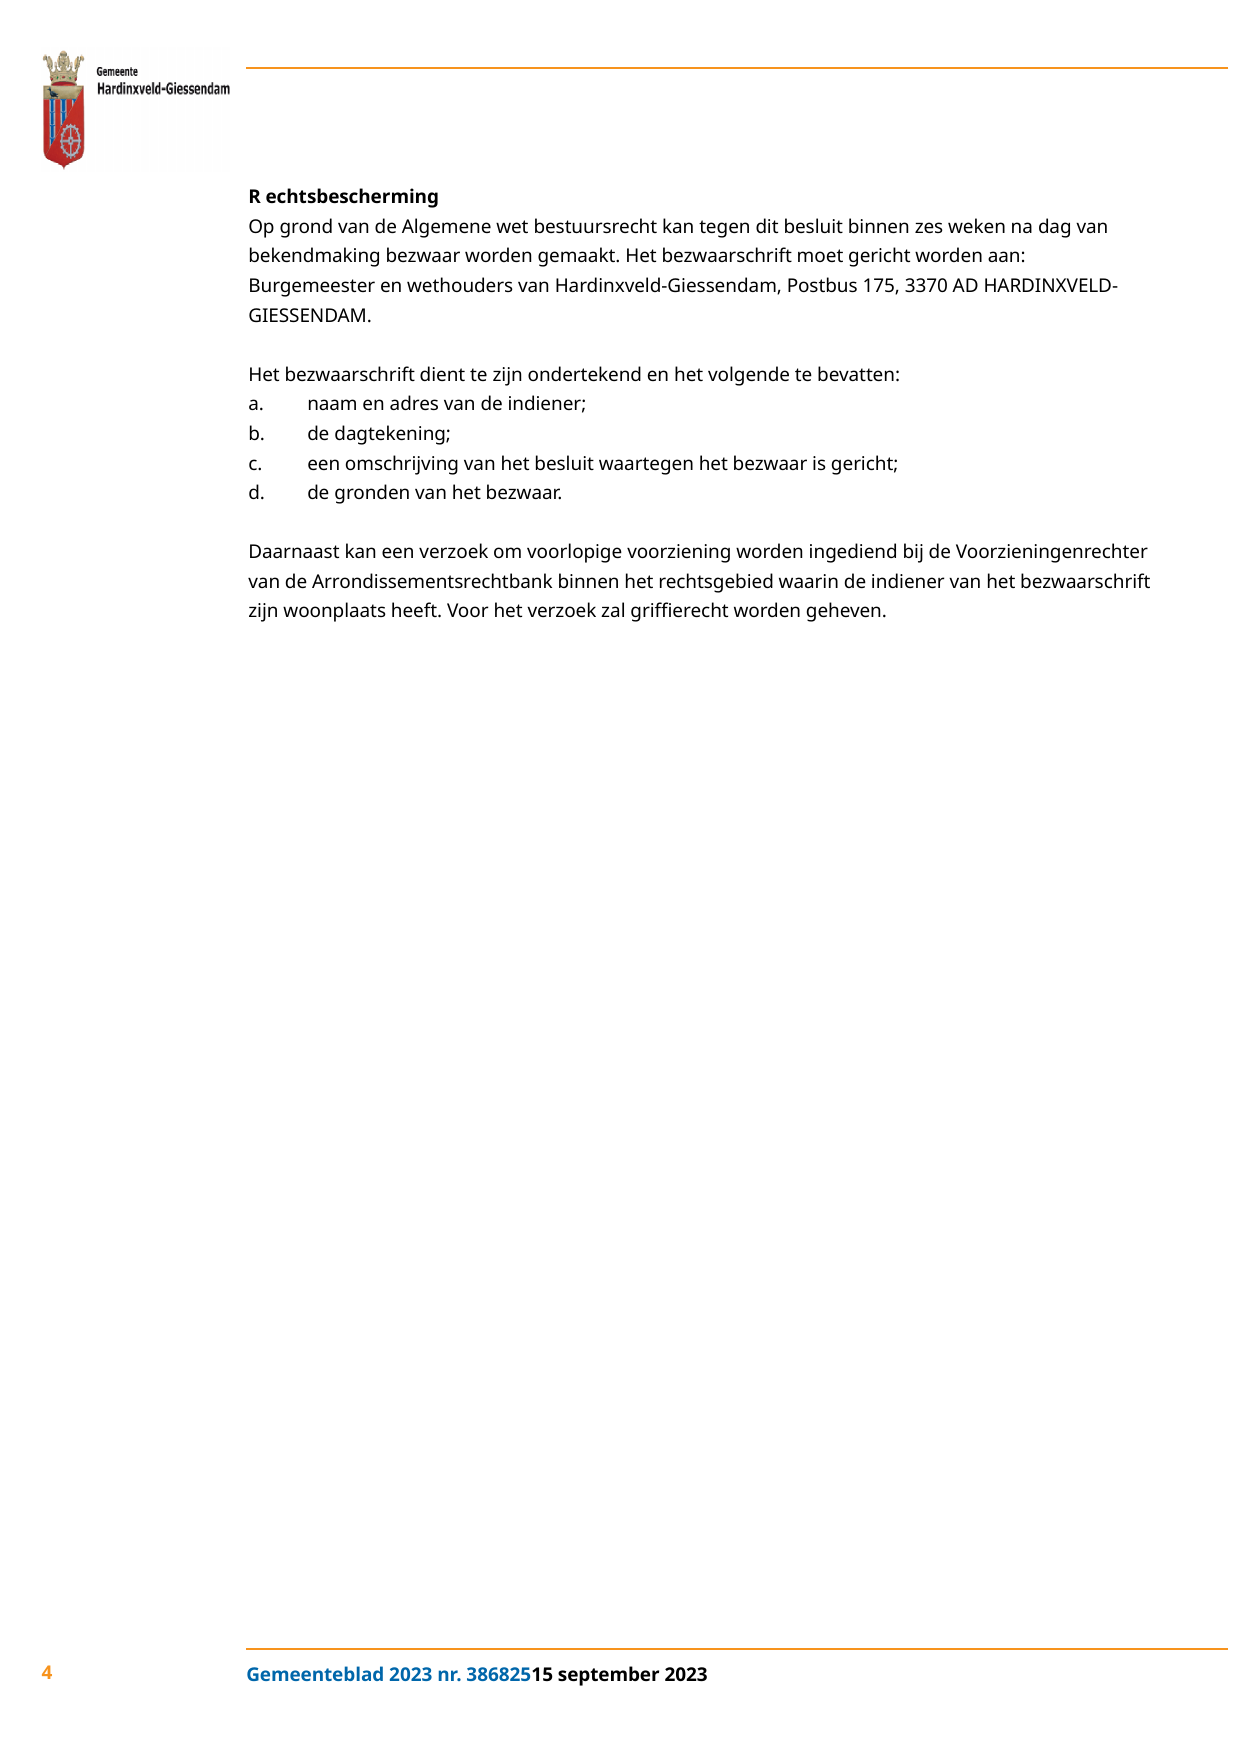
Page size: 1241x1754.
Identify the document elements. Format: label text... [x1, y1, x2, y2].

list een omschrijving van het besluit waartegen het bezwaar is gericht; [248, 450, 1152, 476]
text Op grond van de Algemene wet bestuursrecht kan tegen dit besluit binnen zes weken na dag van bekendmaking bezwaar worden gemaakt. Het bezwaarschrift moet gericht worden aan: Burgemeester en wethouders van Hardinxveld-Giessendam, Postbus 175, 3370 AD HARDINXVELD-GIESSENDAM. [248, 213, 1152, 328]
text Het bezwaarschrift dient te zijn ondertekend en het volgende te bevatten: [248, 361, 1152, 387]
text Daarnaast kan een verzoek om voorlopige voorziening worden ingediend bij de Voorzieningenrechter van de Arrondissementsrechtbank binnen het rechtsgebied waarin de indiener van het bezwaarschrift zijn woonplaats heeft. Voor het verzoek zal griffierecht worden geheven. [248, 538, 1152, 623]
list naam en adres van de indiener; [248, 391, 1152, 416]
list de gronden van het bezwaar. [248, 479, 1152, 505]
picture [41, 47, 231, 172]
list de dagtekening; [248, 420, 1152, 446]
text R echtsbescherming [248, 183, 1152, 209]
